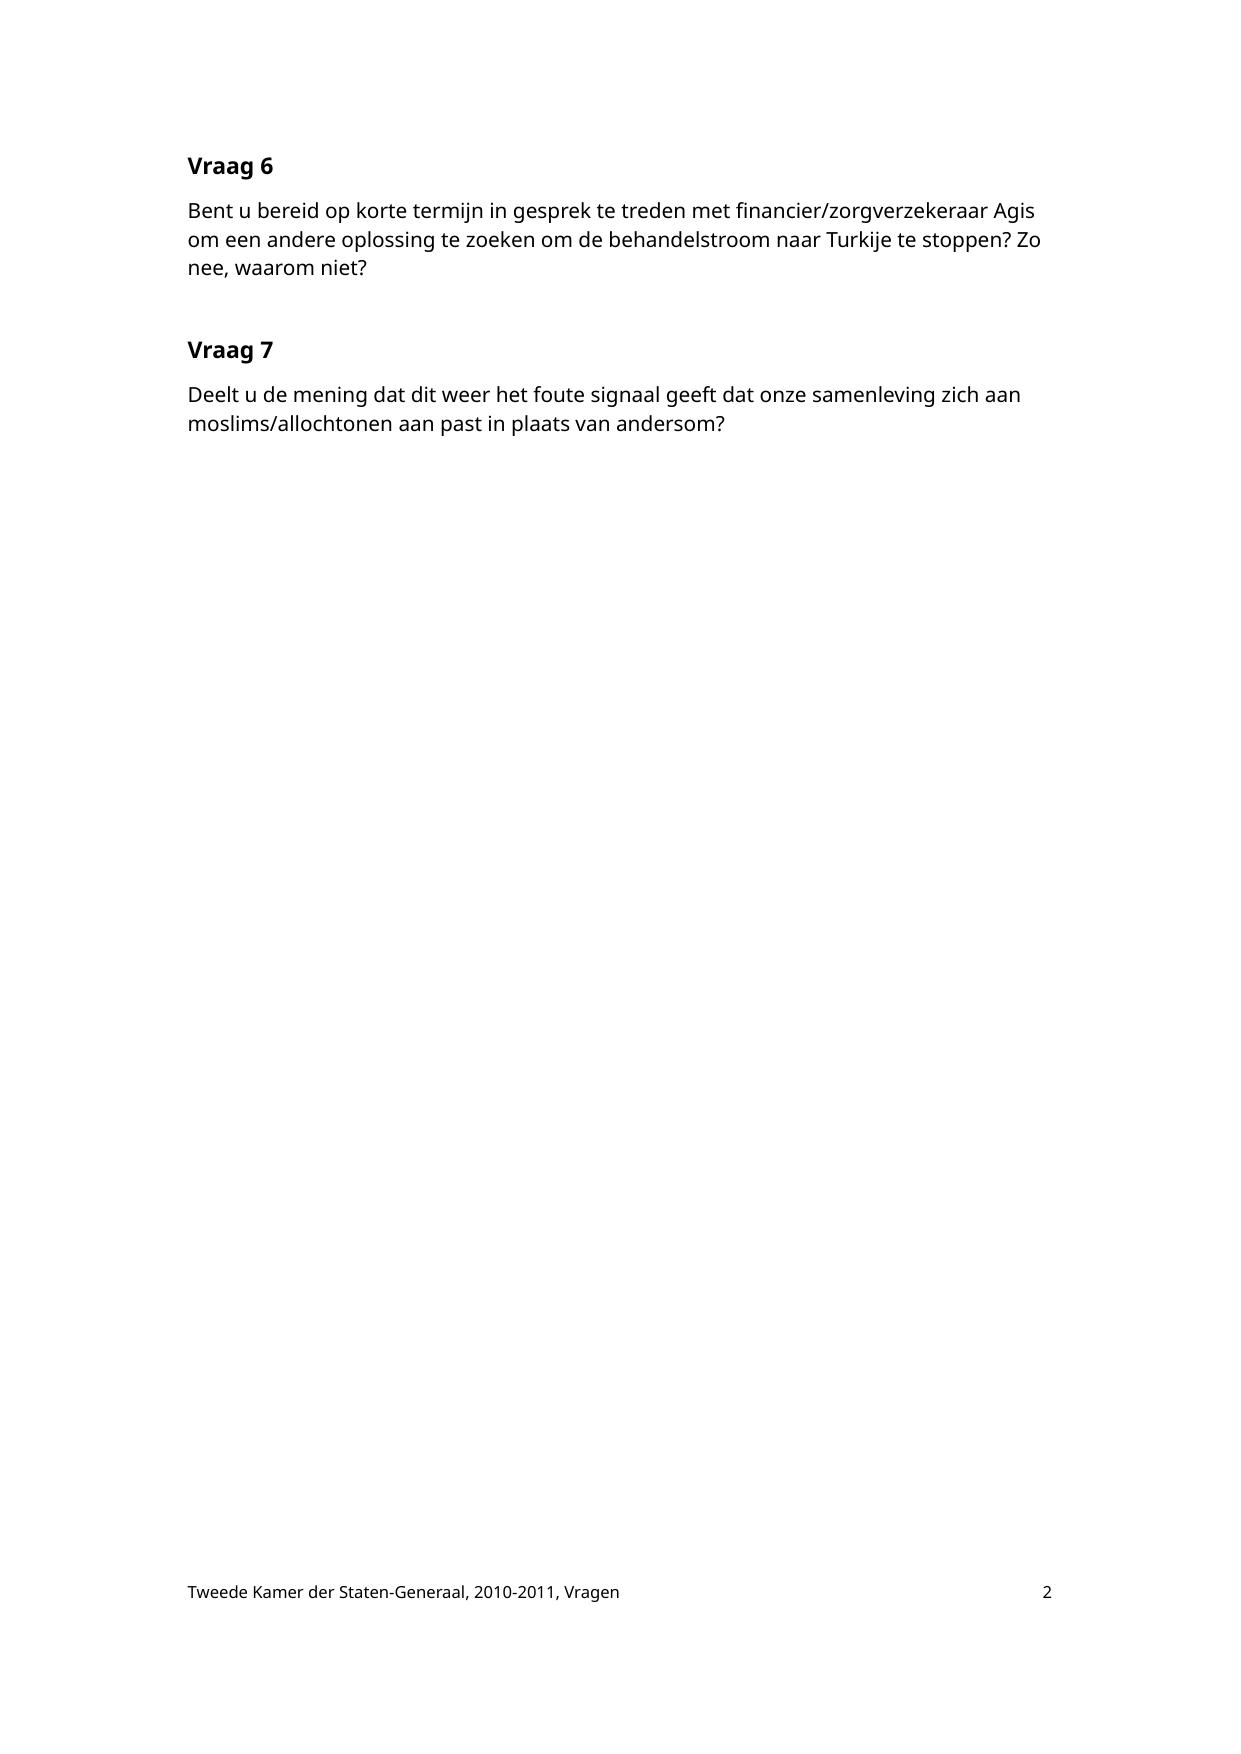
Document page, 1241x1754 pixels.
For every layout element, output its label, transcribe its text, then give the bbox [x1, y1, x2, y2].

text Deelt u de mening dat dit weer het foute signaal geeft dat onze samenleving zich aan moslims/allochtonen aan past in plaats van andersom? [187, 380, 1053, 437]
text Bent u bereid op korte termijn in gesprek te treden met financier/zorgverzekeraar Agis om een andere oplossing te zoeken om de behandelstroom naar Turkije te stoppen? Zo nee, waarom niet? [187, 196, 1053, 282]
subtitle Vraag 7 [187, 334, 1053, 365]
subtitle Vraag 6 [187, 150, 1053, 181]
